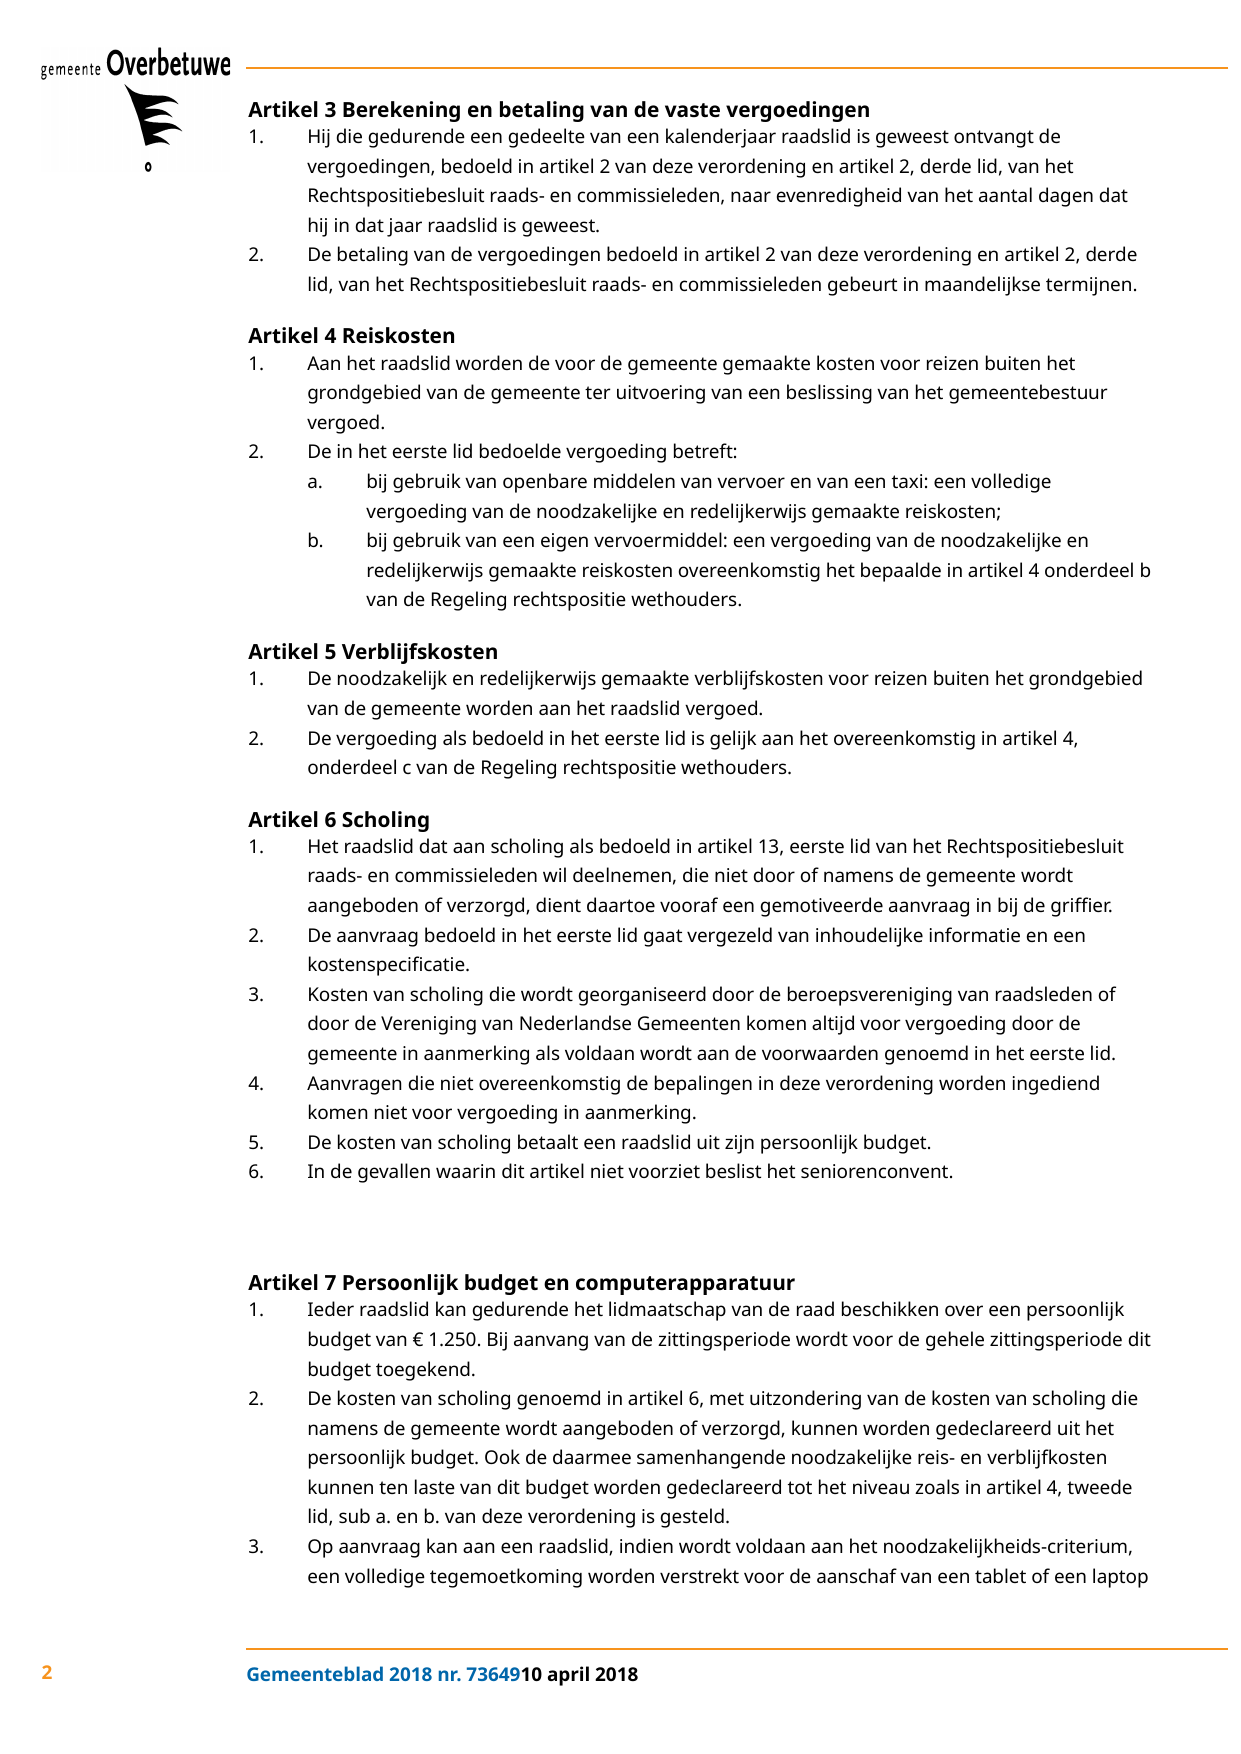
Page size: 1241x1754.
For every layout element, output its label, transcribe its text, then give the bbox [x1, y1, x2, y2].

picture [41, 47, 231, 172]
list De noodzakelijk en redelijkerwijs gemaakte verblijfskosten voor reizen buiten het grondgebied van de gemeente worden aan het raadslid vergoed. [248, 666, 1152, 721]
list Het raadslid dat aan scholing als bedoeld in artikel 13, eerste lid van het Rechtspositiebesluit raads- en commissieleden wil deelnemen, die niet door of namens de gemeente wordt aangeboden of verzorgd, dient daartoe vooraf een gemotiveerde aanvraag in bij de griffier. [248, 833, 1152, 918]
list De kosten van scholing genoemd in artikel 6, met uitzondering van de kosten van scholing die namens de gemeente wordt aangeboden of verzorgd, kunnen worden gedeclareerd uit het persoonlijk budget. Ook de daarmee samenhangende noodzakelijke reis- en verblijfkosten kunnen ten laste van dit budget worden gedeclareerd tot het niveau zoals in artikel 4, tweede lid, sub a. en b. van deze verordening is gesteld. [248, 1385, 1152, 1529]
list In de gevallen waarin dit artikel niet voorziet beslist het seniorenconvent. [248, 1158, 1152, 1184]
text Artikel 3 Berekening en betaling van de vaste vergoedingen [248, 95, 1152, 123]
list De in het eerste lid bedoelde vergoeding betreft: [248, 439, 1152, 464]
list Aan het raadslid worden de voor de gemeente gemaakte kosten voor reizen buiten het grondgebied van de gemeente ter uitvoering van een beslissing van het gemeentebestuur vergoed. [248, 350, 1152, 435]
text Artikel 6 Scholing [248, 805, 1152, 833]
list Aanvragen die niet overeenkomstig de bepalingen in deze verordening worden ingediend komen niet voor vergoeding in aanmerking. [248, 1070, 1152, 1125]
text Artikel 4 Reiskosten [248, 322, 1152, 350]
list Ieder raadslid kan gedurende het lidmaatschap van de raad beschikken over een persoonlijk budget van € 1.250. Bij aanvang van de zittingsperiode wordt voor de gehele zittingsperiode dit budget toegekend. [248, 1297, 1152, 1381]
list De betaling van de vergoedingen bedoeld in artikel 2 van deze verordening en artikel 2, derde lid, van het Rechtspositiebesluit raads- en commissieleden gebeurt in maandelijkse termijnen. [248, 242, 1152, 297]
list bij gebruik van een eigen vervoermiddel: een vergoeding van de noodzakelijke en redelijkerwijs gemaakte reiskosten overeenkomstig het bepaalde in artikel 4 onderdeel b van de Regeling rechtspositie wethouders. [307, 527, 1152, 612]
list De vergoeding als bedoeld in het eerste lid is gelijk aan het overeenkomstig in artikel 4, onderdeel c van de Regeling rechtspositie wethouders. [248, 725, 1152, 780]
text Artikel 5 Verblijfskosten [248, 637, 1152, 666]
text Artikel 7 Persoonlijk budget en computerapparatuur [248, 1268, 1152, 1297]
list Hij die gedurende een gedeelte van een kalenderjaar raadslid is geweest ontvangt de vergoedingen, bedoeld in artikel 2 van deze verordening en artikel 2, derde lid, van het Rechtspositiebesluit raads- en commissieleden, naar evenredigheid van het aantal dagen dat hij in dat jaar raadslid is geweest. [248, 123, 1152, 238]
list De aanvraag bedoeld in het eerste lid gaat vergezeld van inhoudelijke informatie en een kostenspecificatie. [248, 922, 1152, 977]
list Kosten van scholing die wordt georganiseerd door de beroepsvereniging van raadsleden of door de Vereniging van Nederlandse Gemeenten komen altijd voor vergoeding door de gemeente in aanmerking als voldaan wordt aan de voorwaarden genoemd in het eerste lid. [248, 981, 1152, 1066]
list Op aanvraag kan aan een raadslid, indien wordt voldaan aan het noodzakelijkheids-criterium, een volledige tegemoetkoming worden verstrekt voor de aanschaf van een tablet of een laptop [248, 1533, 1152, 1588]
list bij gebruik van openbare middelen van vervoer en van een taxi: een volledige vergoeding van de noodzakelijke en redelijkerwijs gemaakte reiskosten; [307, 468, 1152, 524]
list De kosten van scholing betaalt een raadslid uit zijn persoonlijk budget. [248, 1129, 1152, 1155]
